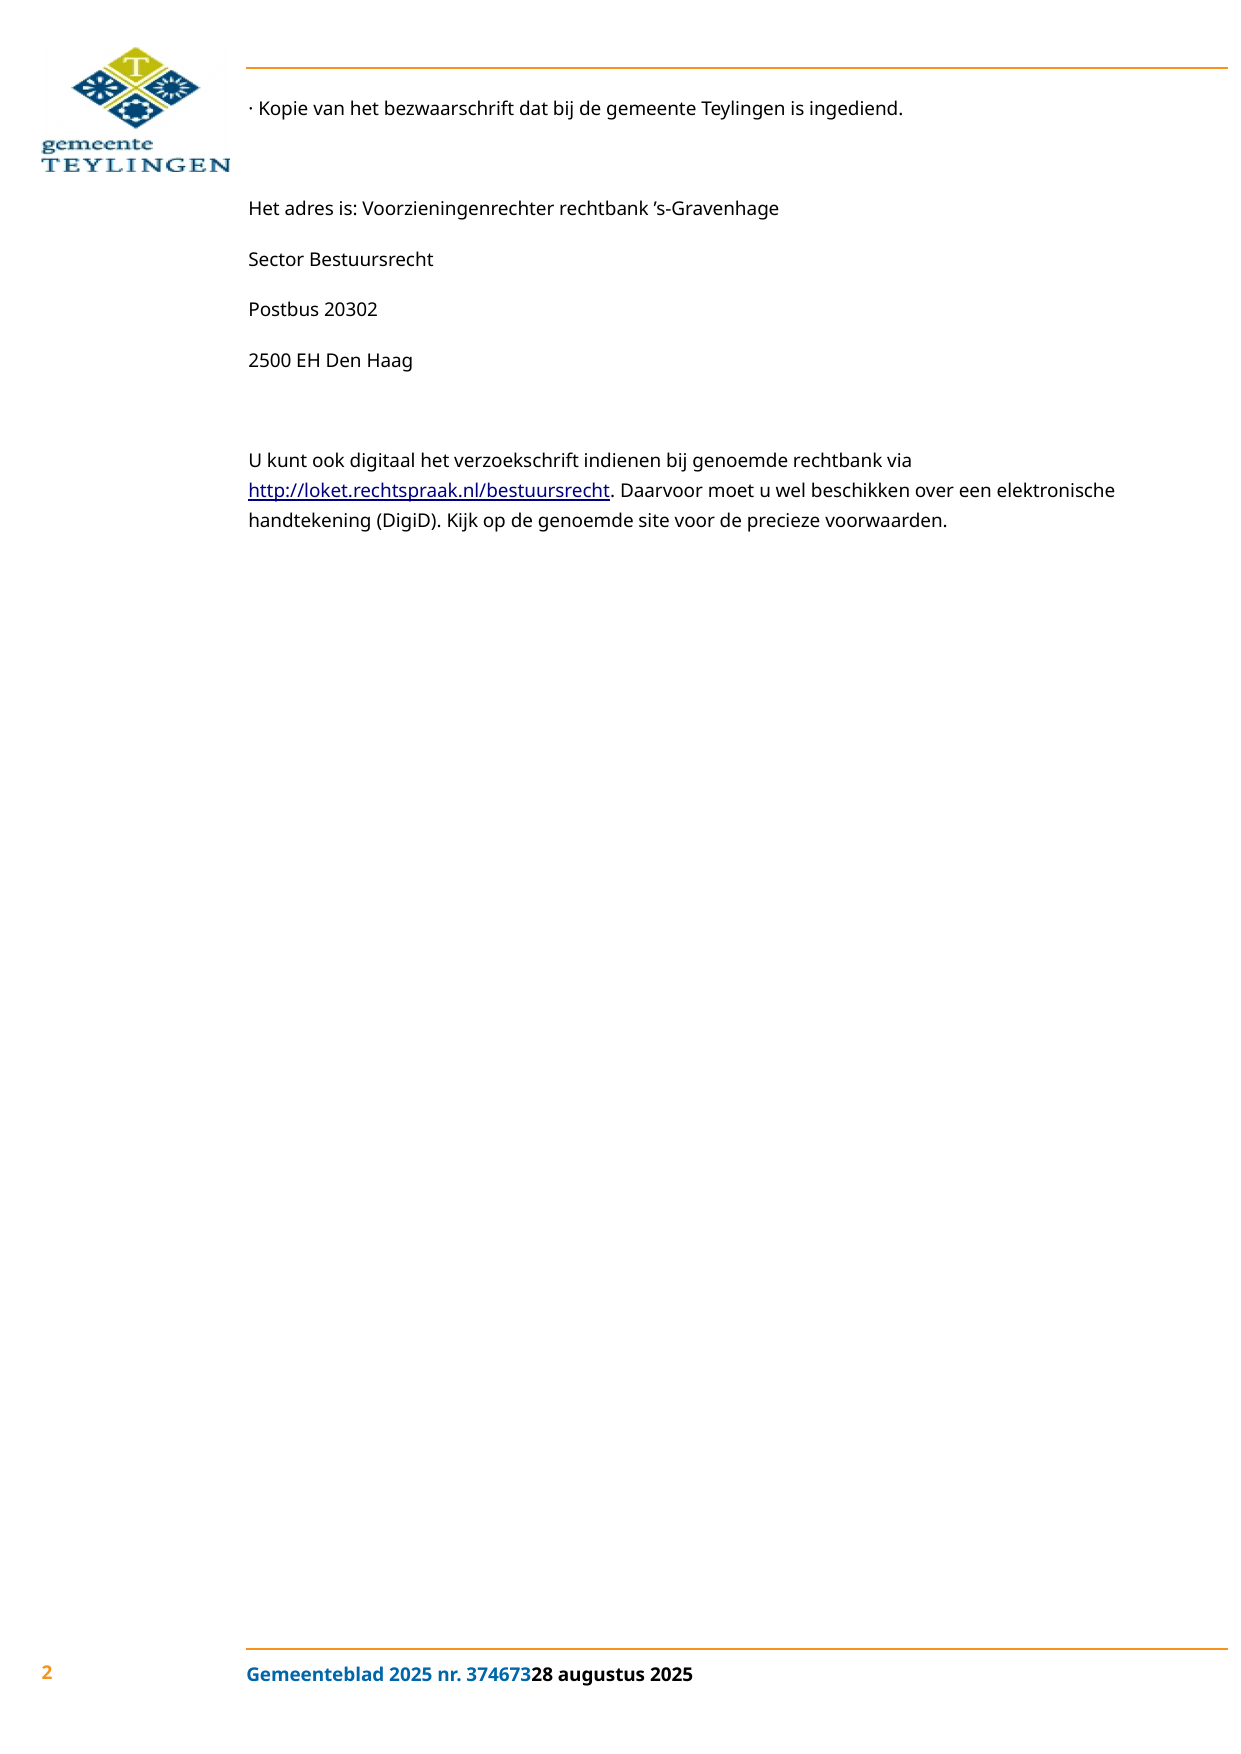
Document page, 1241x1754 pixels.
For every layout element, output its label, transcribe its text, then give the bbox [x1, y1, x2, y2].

text Postbus 20302 [248, 296, 1152, 322]
text · Kopie van het bezwaarschrift dat bij de gemeente Teylingen is ingediend. [248, 95, 1152, 121]
text U kunt ook digitaal het verzoekschrift indienen bij genoemde rechtbank via http://loket.rechtspraak.nl/bestuursrecht. Daarvoor moet u wel beschikken over een elektronische handtekening (DigiD). Kijk op de genoemde site voor de precieze voorwaarden. [248, 448, 1152, 533]
text Het adres is: Voorzieningenrechter rechtbank ’s-Gravenhage [248, 196, 1152, 221]
picture [41, 47, 231, 172]
text 2500 EH Den Haag [248, 347, 1152, 373]
text Sector Bestuursrecht [248, 246, 1152, 272]
